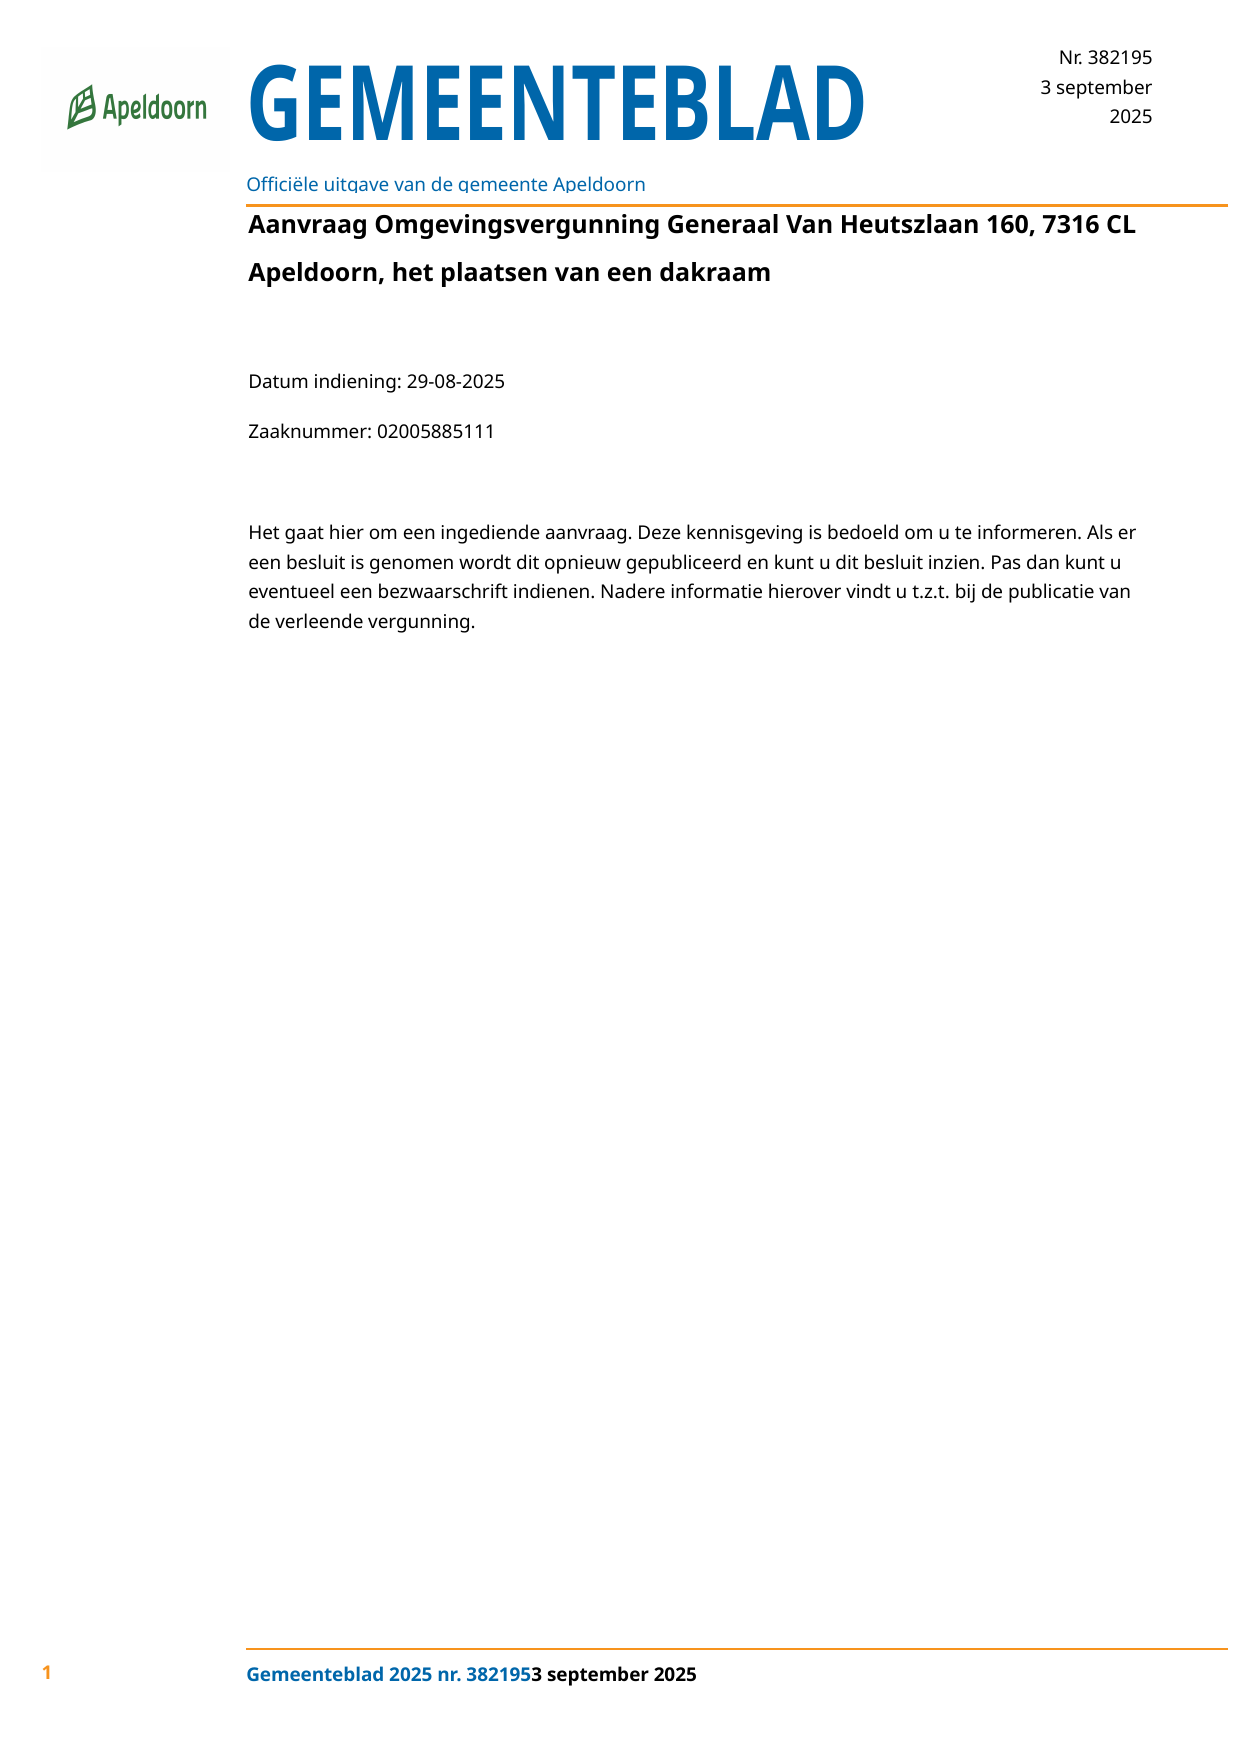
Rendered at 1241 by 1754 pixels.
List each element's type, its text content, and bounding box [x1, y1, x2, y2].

text Aanvraag Omgevingsvergunning Generaal Van Heutszlaan 160, 7316 CL Apeldoorn, het plaatsen van een dakraam [248, 207, 1152, 288]
text Zaaknummer: 02005885111 [248, 419, 1152, 444]
picture [41, 47, 231, 172]
text Datum indiening: 29-08-2025 [248, 368, 1152, 394]
text Het gaat hier om een ingediende aanvraag. Deze kennisgeving is bedoeld om u te informeren. Als er een besluit is genomen wordt dit opnieuw gepubliceerd en kunt u dit besluit inzien. Pas dan kunt u eventueel een bezwaarschrift indienen. Nadere informatie hierover vindt u t.z.t. bij de publicatie van de verleende vergunning. [248, 519, 1152, 634]
